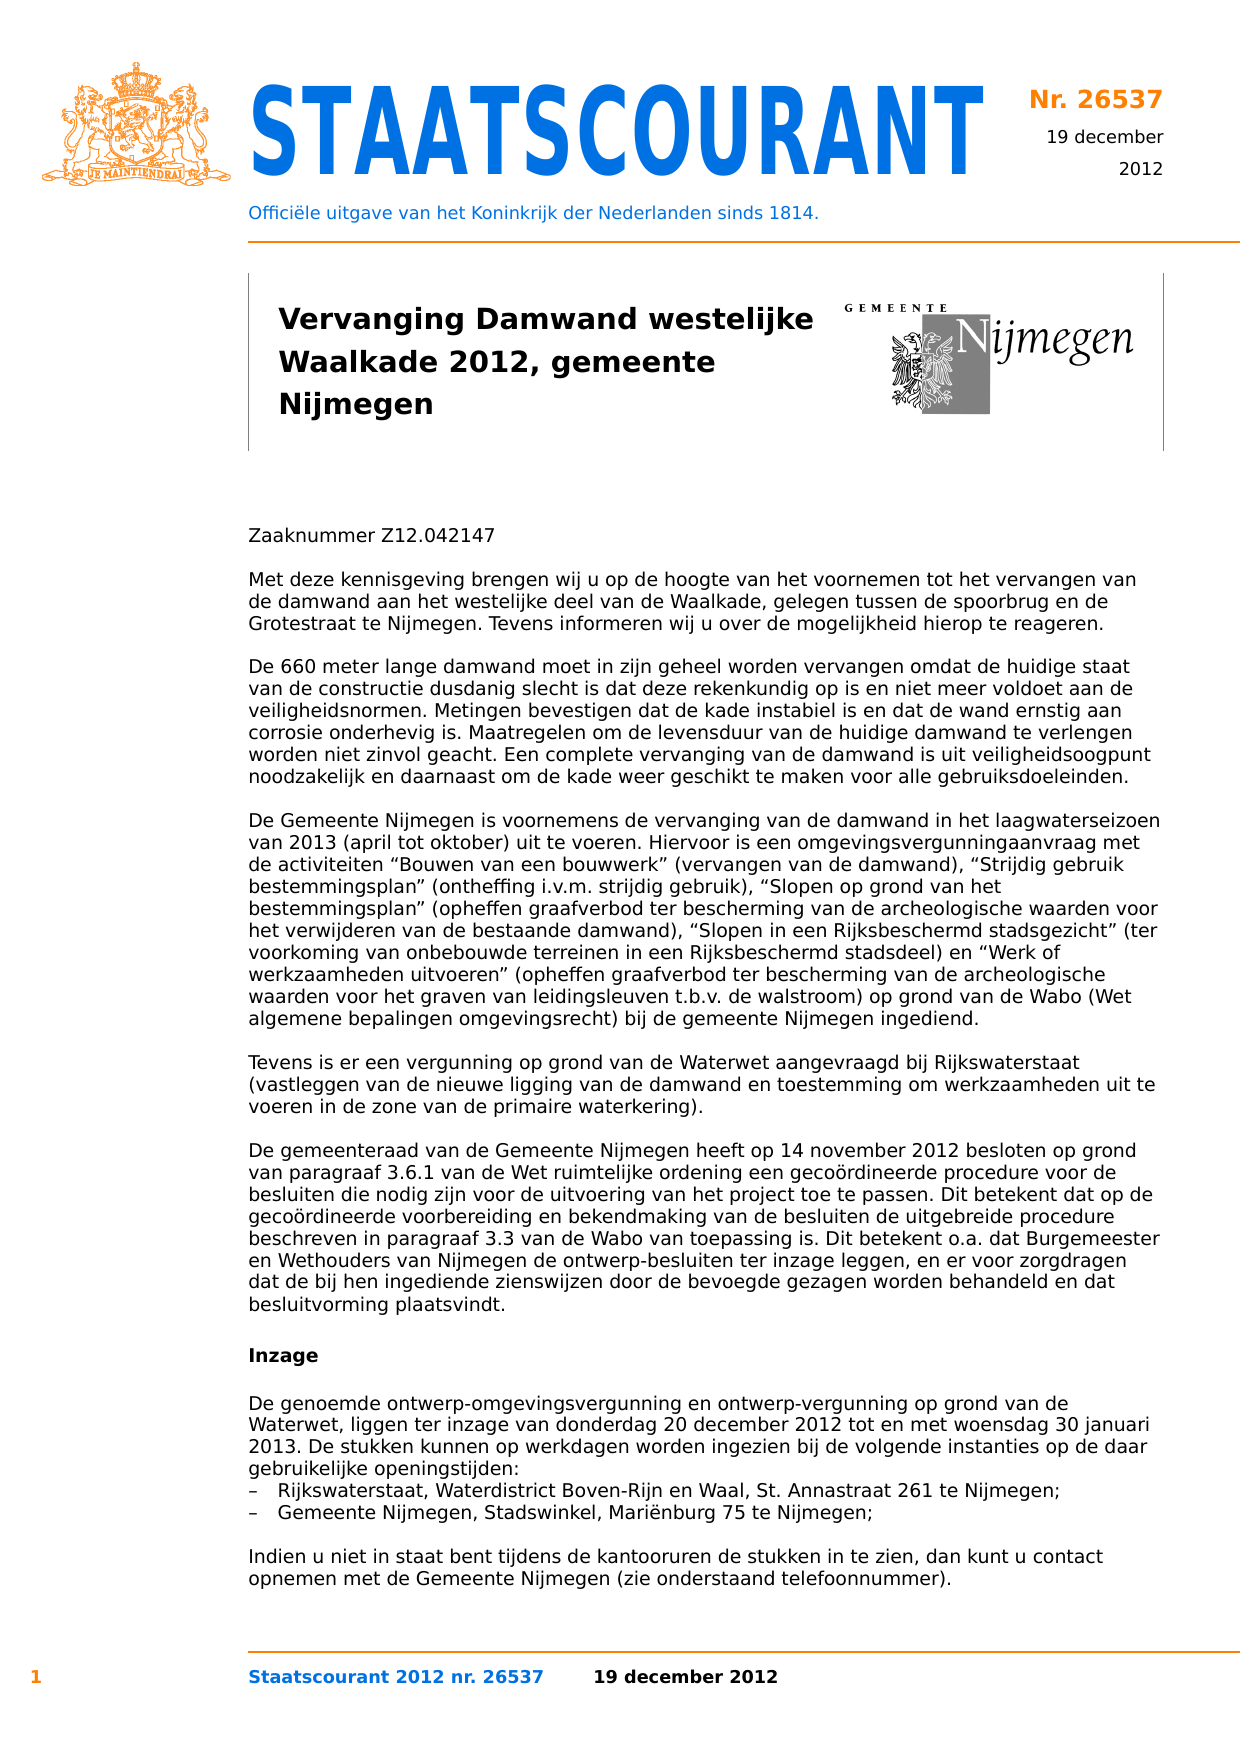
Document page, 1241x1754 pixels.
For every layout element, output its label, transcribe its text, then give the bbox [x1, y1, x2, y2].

text – Rijkswaterstaat, Waterdistrict Boven-Rijn en Waal, St. Annastraat 261 te Nijmegen; [248, 1480, 1163, 1502]
subtitle Inzage [248, 1345, 1163, 1367]
table_header Nr. 26537 [998, 62, 1240, 121]
text De Gemeente Nijmegen is voornemens de vervanging van de damwand in het laagwaterseizoen van 2013 (april tot oktober) uit te voeren. Hiervoor is een omgevingsvergunningaanvraag met de activiteiten “Bouwen van een bouwwerk” (vervangen van de damwand), “Strijdig gebruik bestemmingsplan” (ontheffing i.v.m. strijdig gebruik), “Slopen op grond van het bestemmingsplan” (opheffen graafverbod ter bescherming van de archeologische waarden voor het verwijderen van de bestaande damwand), “Slopen in een Rijksbeschermd stadsgezicht” (ter voorkoming van onbebouwde terreinen in een Rijksbeschermd stadsdeel) en “Werk of werkzaamheden uitvoeren” (opheffen graafverbod ter bescherming van de archeologische waarden voor het graven van leidingsleuven t.b.v. de walstroom) op grond van de Wabo (Wet algemene bepalingen omgevingsrecht) bij de gemeente Nijmegen ingediend. [248, 810, 1163, 1030]
text Zaaknummer Z12.042147 [248, 525, 1163, 547]
table_cell 19 december [998, 121, 1240, 153]
text De genoemde ontwerp-omgevingsvergunning en ontwerp-vergunning op grond van de Waterwet, liggen ter inzage van donderdag 20 december 2012 tot en met woensdag 30 januari 2013. De stukken kunnen op werkdagen worden ingezien bij de volgende instanties op de daar gebruikelijke openingstijden: [248, 1392, 1163, 1480]
text De gemeenteraad van de Gemeente Nijmegen heeft op 14 november 2012 besloten op grond van paragraaf 3.6.1 van de Wet ruimtelijke ordening een gecoördineerde procedure voor de besluiten die nodig zijn voor de uitvoering van het project toe te passen. Dit betekent dat op de gecoördineerde voorbereiding en bekendmaking van de besluiten de uitgebreide procedure beschreven in paragraaf 3.3 van de Wabo van toepassing is. Dit betekent o.a. dat Burgemeester en Wethouders van Nijmegen de ontwerp-besluiten ter inzage leggen, en er voor zorgdragen dat de bij hen ingediende zienswijzen door de bevoegde gezagen worden behandeld en dat besluitvorming plaatsvindt. [248, 1139, 1163, 1315]
text – Gemeente Nijmegen, Stadswinkel, Mariënburg 75 te Nijmegen; [248, 1502, 1163, 1524]
subtitle Vervanging Damwand westelijke Waalkade 2012, gemeente Nijmegen [249, 273, 1163, 451]
table_header STAATSCOURANT [248, 62, 998, 203]
picture [844, 302, 1134, 415]
table_cell Officiële uitgave van het Koninkrijk der Nederlanden sinds 1814. [248, 203, 1240, 241]
picture [41, 62, 231, 186]
text Indien u niet in staat bent tijdens de kantooruren de stukken in te zien, dan kunt u contact opnemen met de Gemeente Nijmegen (zie onderstaand telefoonnummer). [248, 1546, 1163, 1590]
table_cell 2012 [998, 153, 1240, 203]
text Tevens is er een vergunning op grond van de Waterwet aangevraagd bij Rijkswaterstaat (vastleggen van de nieuwe ligging van de damwand en toestemming om werkzaamheden uit te voeren in de zone van de primaire waterkering). [248, 1052, 1163, 1118]
table_header [25, 62, 248, 241]
text De 660 meter lange damwand moet in zijn geheel worden vervangen omdat de huidige staat van de constructie dusdanig slecht is dat deze rekenkundig op is en niet meer voldoet aan de veiligheidsnormen. Metingen bevestigen dat de kade instabiel is en dat de wand ernstig aan corrosie onderhevig is. Maatregelen om de levensduur van de huidige damwand te verlengen worden niet zinvol geacht. Een complete vervanging van de damwand is uit veiligheidsoogpunt noodzakelijk en daarnaast om de kade weer geschikt te maken voor alle gebruiksdoeleinden. [248, 656, 1163, 788]
text Met deze kennisgeving brengen wij u op de hoogte van het voornemen tot het vervangen van de damwand aan het westelijke deel van de Waalkade, gelegen tussen de spoorbrug en de Grotestraat te Nijmegen. Tevens informeren wij u over de mogelijkheid hierop te reageren. [248, 568, 1163, 634]
